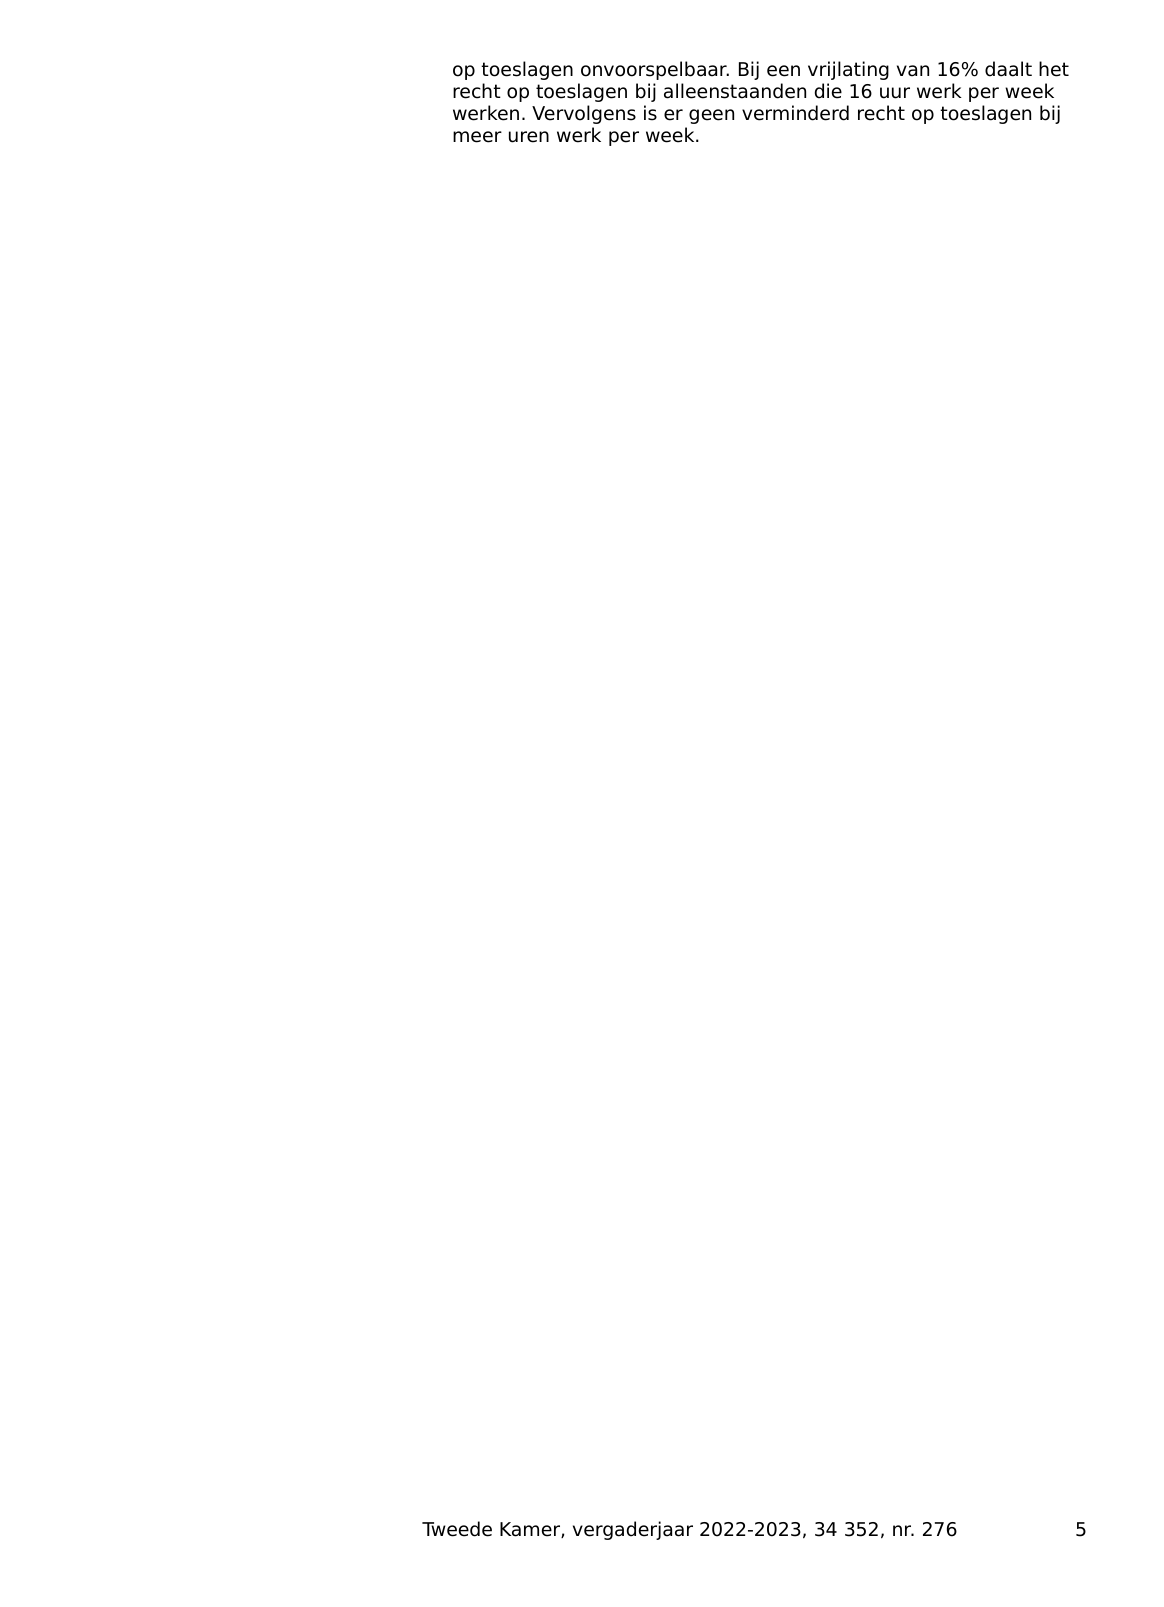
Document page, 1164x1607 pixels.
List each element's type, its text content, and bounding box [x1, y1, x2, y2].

text op toeslagen onvoorspelbaar. Bij een vrijlating van 16% daalt het recht op toeslagen bij alleenstaanden die 16 uur werk per week werken. Vervolgens is er geen verminderd recht op toeslagen bij meer uren werk per week. [422, 59, 1087, 147]
